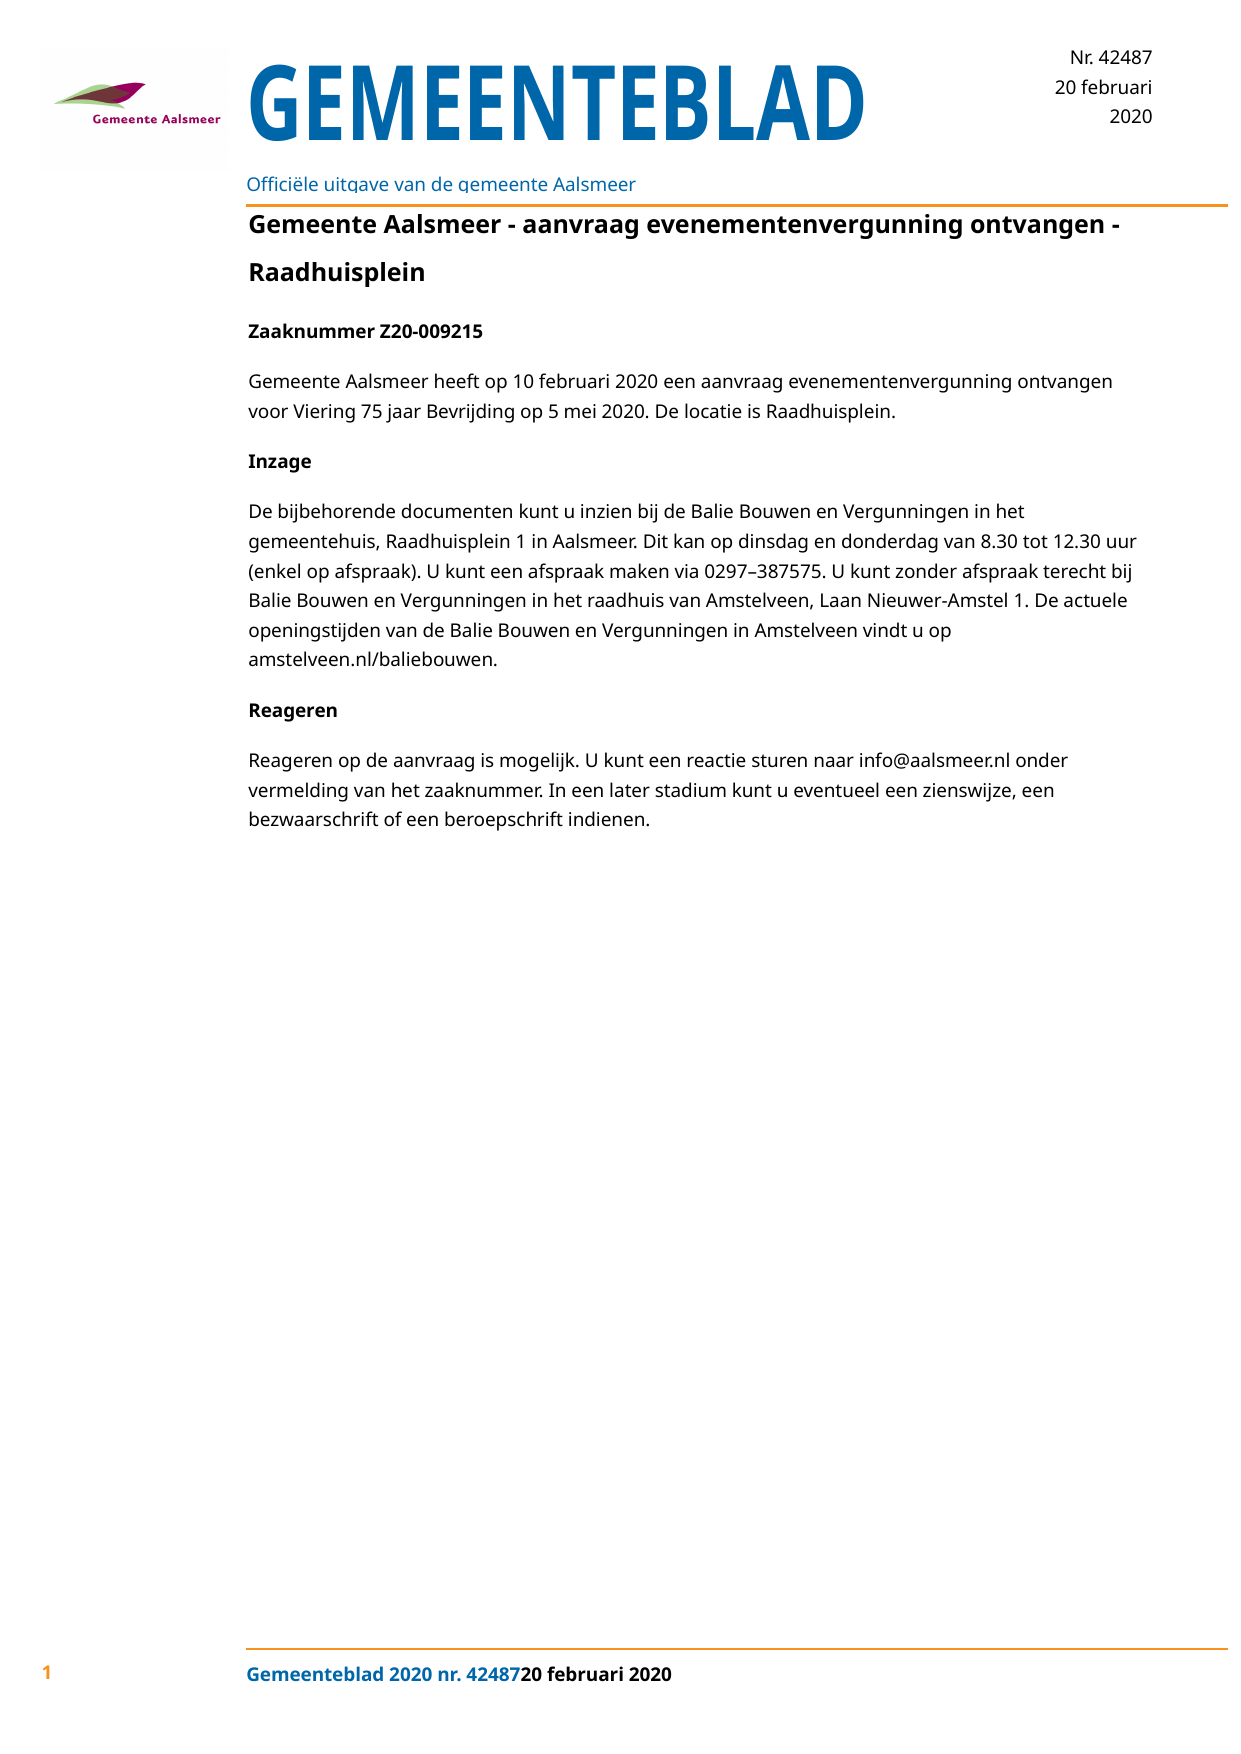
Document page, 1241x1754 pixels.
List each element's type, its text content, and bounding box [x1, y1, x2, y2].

text Inzage [248, 448, 1152, 474]
text De bijbehorende documenten kunt u inzien bij de Balie Bouwen en Vergunningen in het gemeentehuis, Raadhuisplein 1 in Aalsmeer. Dit kan op dinsdag en donderdag van 8.30 tot 12.30 uur (enkel op afspraak). U kunt een afspraak maken via 0297–387575. U kunt zonder afspraak terecht bij Balie Bouwen en Vergunningen in het raadhuis van Amstelveen, Laan Nieuwer-Amstel 1. De actuele openingstijden van de Balie Bouwen en Vergunningen in Amstelveen vindt u op amstelveen.nl/baliebouwen. [248, 499, 1152, 672]
picture [41, 47, 231, 172]
text Reageren op de aanvraag is mogelijk. U kunt een reactie sturen naar info@aalsmeer.nl onder vermelding van het zaaknummer. In een later stadium kunt u eventueel een zienswijze, een bezwaarschrift of een beroepschrift indienen. [248, 747, 1152, 832]
text Reageren [248, 697, 1152, 723]
text Zaaknummer Z20-009215 [248, 318, 1152, 344]
text Gemeente Aalsmeer - aanvraag evenementenvergunning ontvangen - Raadhuisplein [248, 207, 1152, 288]
text Gemeente Aalsmeer heeft op 10 februari 2020 een aanvraag evenementenvergunning ontvangen voor Viering 75 jaar Bevrijding op 5 mei 2020. De locatie is Raadhuisplein. [248, 368, 1152, 424]
